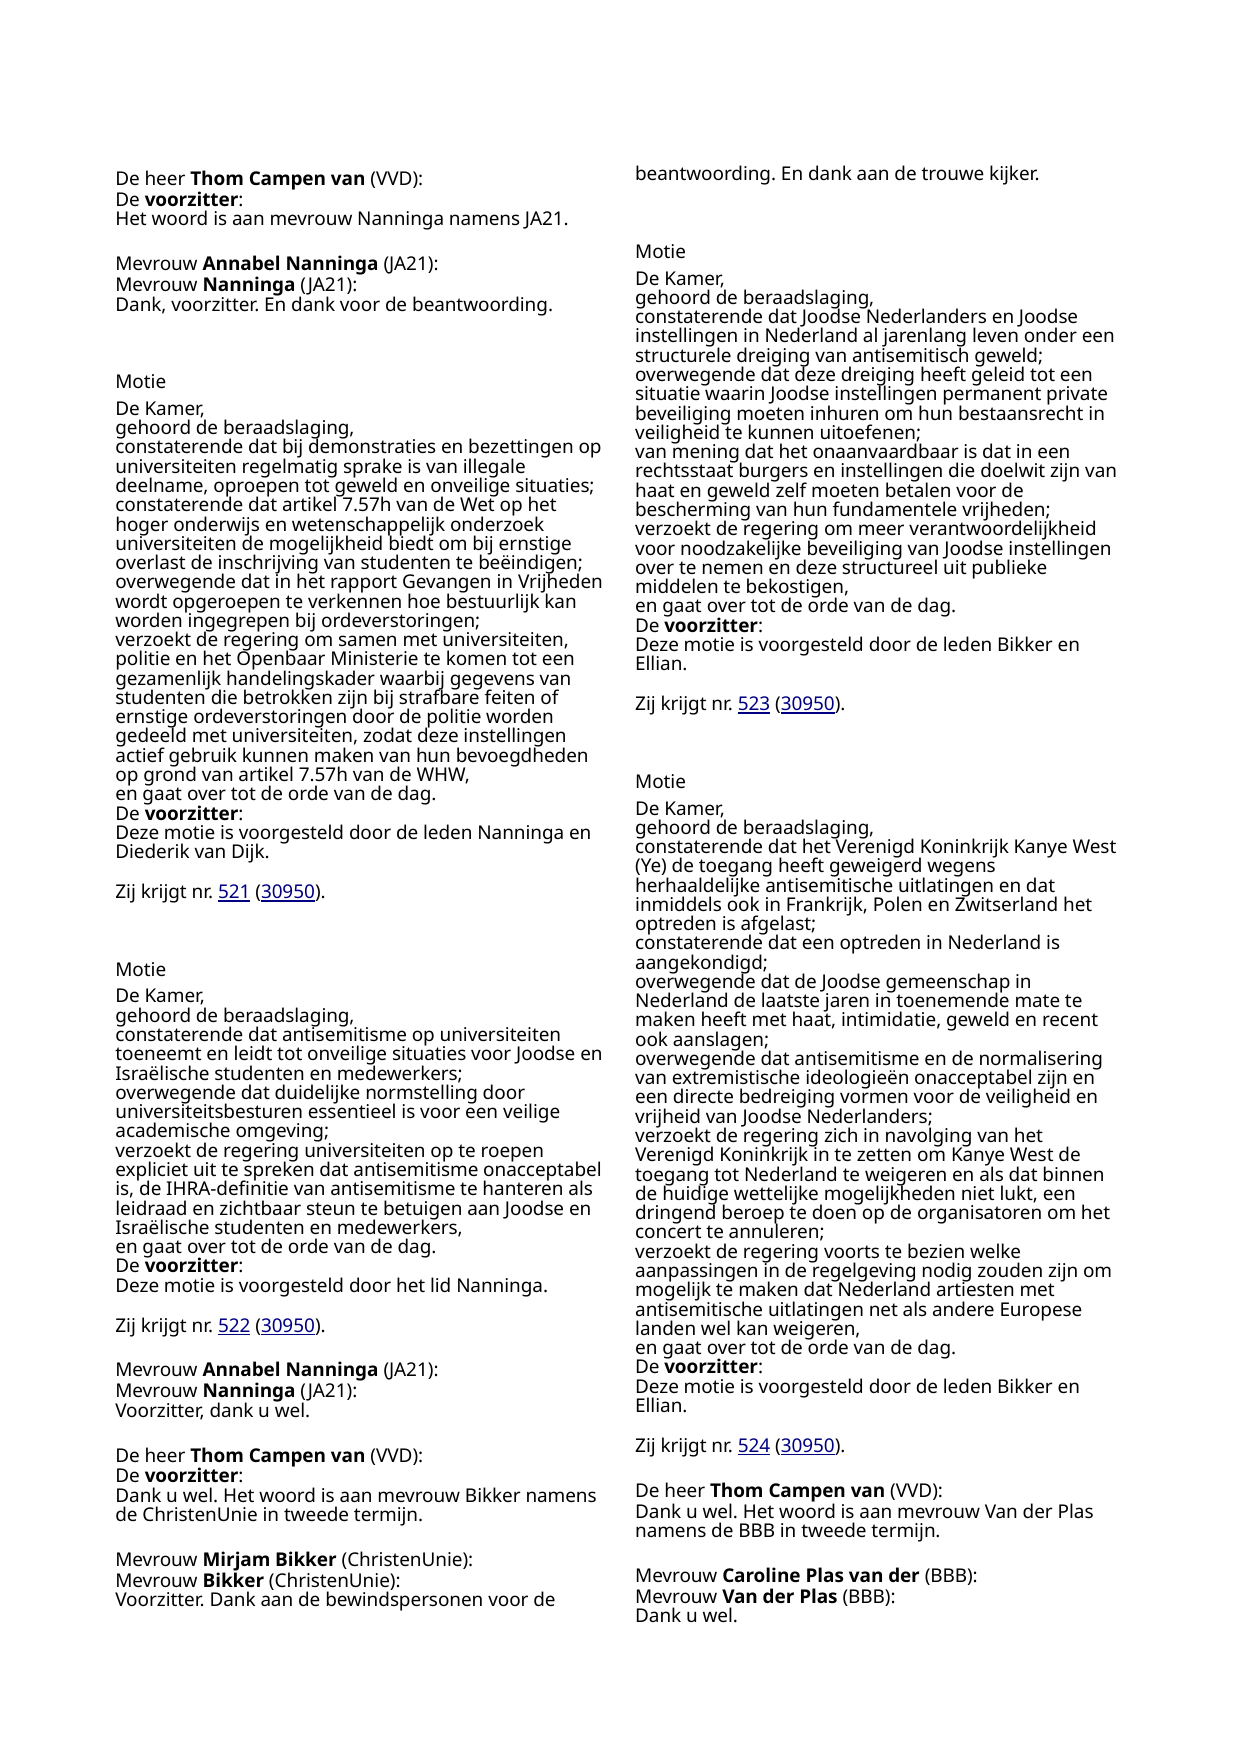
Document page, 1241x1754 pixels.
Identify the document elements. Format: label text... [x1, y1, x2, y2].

text Motie [115, 956, 605, 982]
text De voorzitter: [115, 1257, 605, 1277]
text gehoord de beraadslaging, [635, 289, 1125, 308]
text constaterende dat antisemitisme op universiteiten toeneemt en leidt tot onveilige situaties voor Joodse en Israëlische studenten en medewerkers; [115, 1026, 605, 1084]
text De Kamer, [115, 400, 605, 419]
text De voorzitter: [115, 804, 605, 824]
text constaterende dat bij demonstraties en bezettingen op universiteiten regelmatig sprake is van illegale deelname, oproepen tot geweld en onveilige situaties; [115, 438, 605, 496]
text De voorzitter: [115, 1467, 605, 1487]
text Zij krijgt nr. 522 (30950). [115, 1317, 605, 1336]
text Mevrouw Caroline Plas van der (BBB): [635, 1562, 1125, 1588]
text gehoord de beraadslaging, [635, 819, 1125, 838]
text Deze motie is voorgesteld door de leden Bikker en Ellian. [635, 1378, 1125, 1416]
text overwegende dat deze dreiging heeft geleid tot een situatie waarin Joodse instellingen permanent private beveiliging moeten inhuren om hun bestaansrecht in veiligheid te kunnen uitoefenen; [635, 366, 1125, 443]
text en gaat over tot de orde van de dag. [115, 1238, 605, 1257]
text Voorzitter. Dank aan de bewindspersonen voor de [115, 1591, 605, 1610]
text verzoekt de regering voorts te bezien welke aanpassingen in de regelgeving nodig zouden zijn om mogelijk te maken dat Nederland artiesten met antisemitische uitlatingen net als andere Europese landen wel kan weigeren, [635, 1243, 1125, 1339]
text gehoord de beraadslaging, [115, 419, 605, 438]
text Voorzitter, dank u wel. [115, 1402, 605, 1421]
text Motie [635, 768, 1125, 793]
text van mening dat het onaanvaardbaar is dat in een rechtsstaat burgers en instellingen die doelwit zijn van haat en geweld zelf moeten betalen voor de bescherming van hun fundamentele vrijheden; [635, 443, 1125, 520]
text overwegende dat de Joodse gemeenschap in Nederland de laatste jaren in toenemende mate te maken heeft met haat, intimidatie, geweld en recent ook aanslagen; [635, 973, 1125, 1050]
text en gaat over tot de orde van de dag. [115, 785, 605, 804]
text verzoekt de regering om meer verantwoordelijkheid voor noodzakelijke beveiliging van Joodse instellingen over te nemen en deze structureel uit publieke middelen te bekostigen, [635, 520, 1125, 597]
text overwegende dat in het rapport Gevangen in Vrijheden wordt opgeroepen te verkennen hoe bestuurlijk kan worden ingegrepen bij ordeverstoringen; [115, 573, 605, 631]
text De heer Thom Campen van (VVD): [635, 1477, 1125, 1503]
text Mevrouw Annabel Nanninga (JA21): [115, 251, 605, 276]
text De voorzitter: [635, 617, 1125, 636]
text beantwoording. En dank aan de trouwe kijker. [635, 165, 1125, 184]
text De voorzitter: [115, 191, 605, 210]
text Dank u wel. Het woord is aan mevrouw Van der Plas namens de BBB in tweede termijn. [635, 1503, 1125, 1541]
text De Kamer, [115, 987, 605, 1007]
text constaterende dat Joodse Nederlanders en Joodse instellingen in Nederland al jarenlang leven onder een structurele dreiging van antisemitisch geweld; [635, 308, 1125, 366]
text Mevrouw Van der Plas (BBB): [635, 1588, 1125, 1607]
text constaterende dat artikel 7.57h van de Wet op het hoger onderwijs en wetenschappelijk onderzoek universiteiten de mogelijkheid biedt om bij ernstige overlast de inschrijving van studenten te beëindigen; [115, 496, 605, 573]
text Het woord is aan mevrouw Nanninga namens JA21. [115, 210, 605, 230]
text Motie [115, 368, 605, 394]
text verzoekt de regering om samen met universiteiten, politie en het Openbaar Ministerie te komen tot een gezamenlijk handelingskader waarbij gegevens van studenten die betrokken zijn bij strafbare feiten of ernstige ordeverstoringen door de politie worden gedeeld met universiteiten, zodat deze instellingen actief gebruik kunnen maken van hun bevoegdheden op grond van artikel 7.57h van de WHW, [115, 631, 605, 785]
text verzoekt de regering zich in navolging van het Verenigd Koninkrijk in te zetten om Kanye West de toegang tot Nederland te weigeren en als dat binnen de huidige wettelijke mogelijkheden niet lukt, een dringend beroep te doen op de organisatoren om het concert te annuleren; [635, 1127, 1125, 1243]
text en gaat over tot de orde van de dag. [635, 1339, 1125, 1358]
text gehoord de beraadslaging, [115, 1007, 605, 1026]
text constaterende dat een optreden in Nederland is aangekondigd; [635, 934, 1125, 973]
text overwegende dat antisemitisme en de normalisering van extremistische ideologieën onacceptabel zijn en een directe bedreiging vormen voor de veiligheid en vrijheid van Joodse Nederlanders; [635, 1050, 1125, 1127]
text Deze motie is voorgesteld door de leden Nanninga en Diederik van Dijk. [115, 824, 605, 862]
text Zij krijgt nr. 523 (30950). [635, 695, 1125, 714]
text De heer Thom Campen van (VVD): [115, 1442, 605, 1467]
text Deze motie is voorgesteld door het lid Nanninga. [115, 1277, 605, 1296]
text Dank u wel. [635, 1607, 1125, 1626]
text en gaat over tot de orde van de dag. [635, 597, 1125, 617]
text Dank u wel. Het woord is aan mevrouw Bikker namens de ChristenUnie in tweede termijn. [115, 1487, 605, 1525]
text constaterende dat het Verenigd Koninkrijk Kanye West (Ye) de toegang heeft geweigerd wegens herhaaldelijke antisemitische uitlatingen en dat inmiddels ook in Frankrijk, Polen en Zwitserland het optreden is afgelast; [635, 838, 1125, 934]
text De voorzitter: [635, 1358, 1125, 1378]
text Motie [635, 238, 1125, 264]
text Deze motie is voorgesteld door de leden Bikker en Ellian. [635, 636, 1125, 674]
text Mevrouw Mirjam Bikker (ChristenUnie): [115, 1546, 605, 1572]
text verzoekt de regering universiteiten op te roepen expliciet uit te spreken dat antisemitisme onacceptabel is, de IHRA-definitie van antisemitisme te hanteren als leidraad en zichtbaar steun te betuigen aan Joodse en Israëlische studenten en medewerkers, [115, 1142, 605, 1238]
text Zij krijgt nr. 524 (30950). [635, 1437, 1125, 1456]
text Mevrouw Annabel Nanninga (JA21): [115, 1357, 605, 1382]
text Mevrouw Nanninga (JA21): [115, 1382, 605, 1402]
text De heer Thom Campen van (VVD): [115, 165, 605, 191]
text Mevrouw Bikker (ChristenUnie): [115, 1572, 605, 1591]
text Dank, voorzitter. En dank voor de beantwoording. [115, 296, 605, 315]
text De Kamer, [635, 799, 1125, 819]
text Mevrouw Nanninga (JA21): [115, 276, 605, 296]
text Zij krijgt nr. 521 (30950). [115, 883, 605, 902]
text De Kamer, [635, 270, 1125, 289]
text overwegende dat duidelijke normstelling door universiteitsbesturen essentieel is voor een veilige academische omgeving; [115, 1084, 605, 1142]
